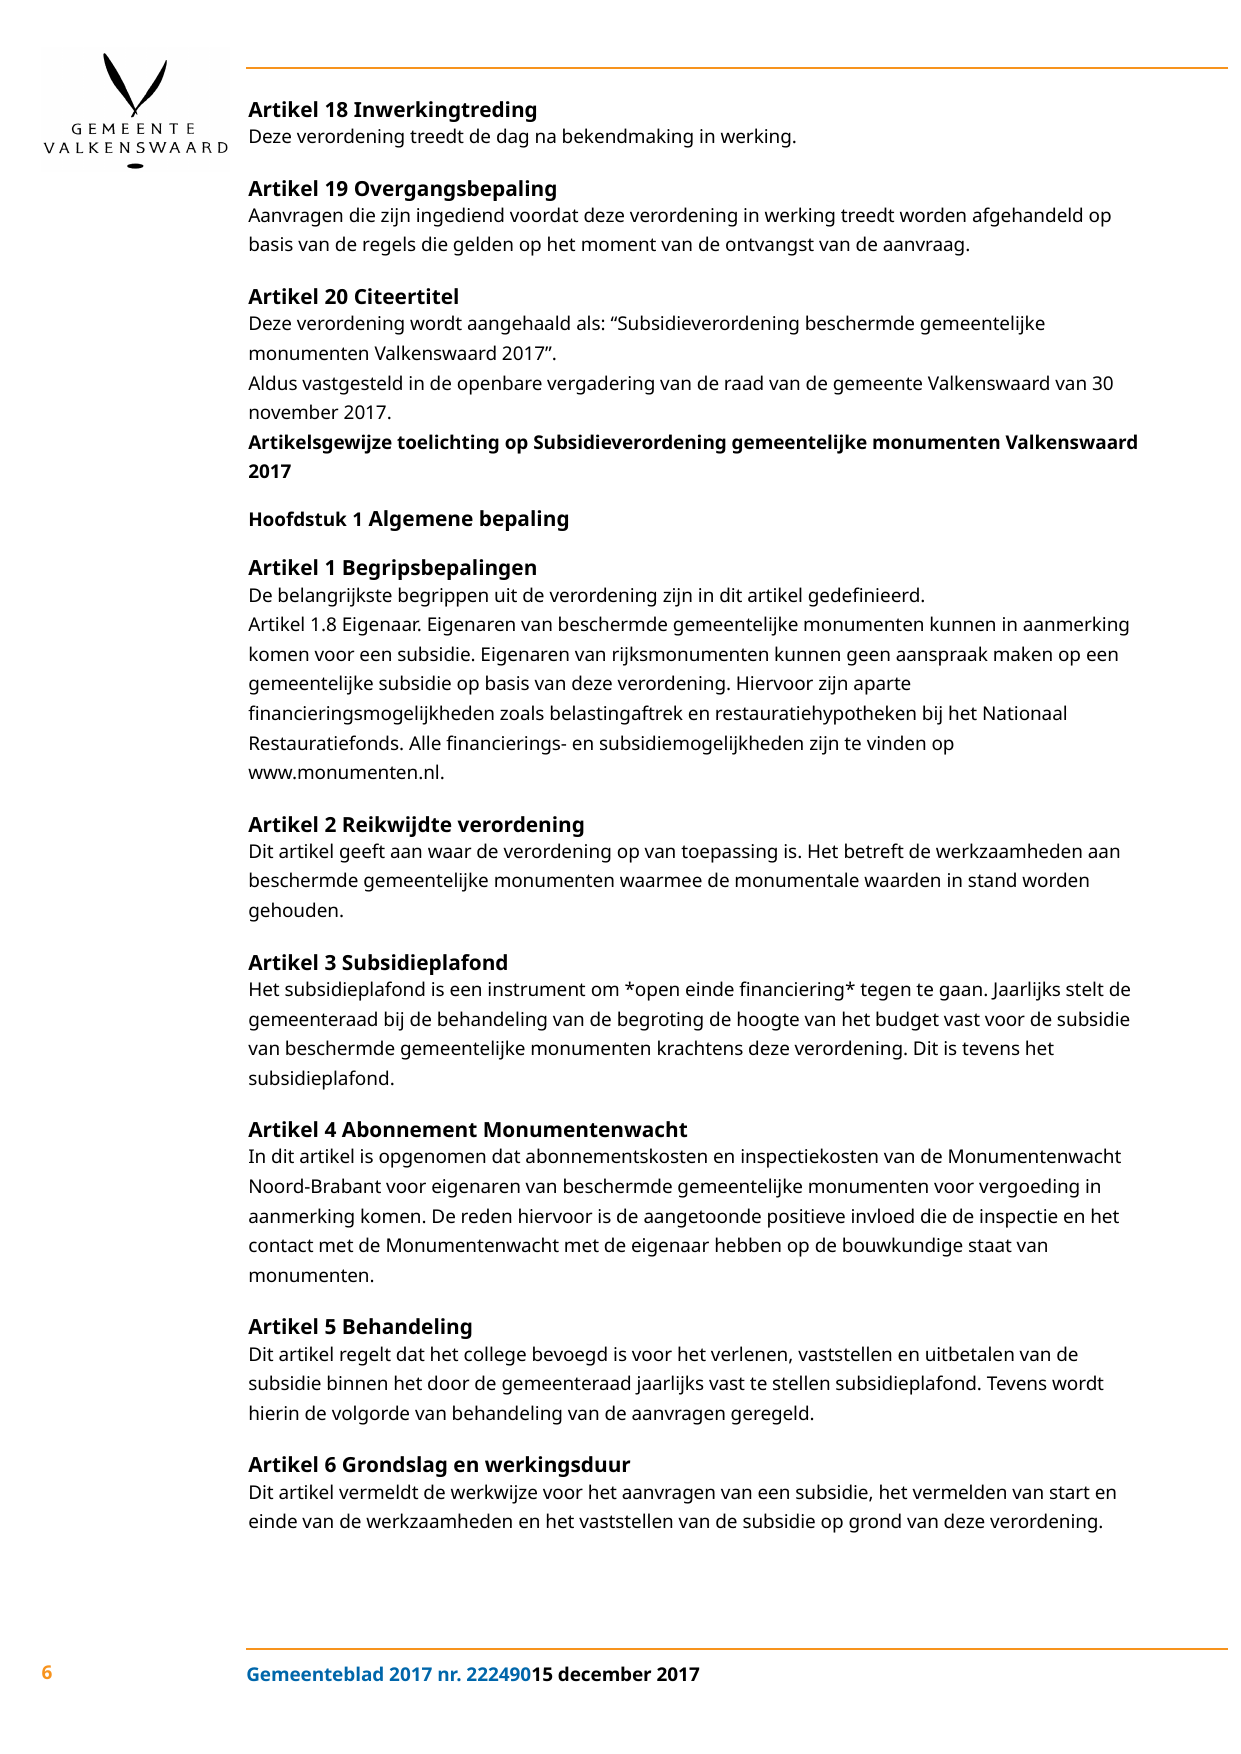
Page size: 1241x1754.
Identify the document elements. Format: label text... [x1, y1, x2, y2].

text Deze verordening wordt aangehaald als: “Subsidieverordening beschermde gemeentelijke monumenten Valkenswaard 2017”. [248, 311, 1152, 366]
text Aldus vastgesteld in de openbare vergadering van de raad van de gemeente Valkenswaard van 30 november 2017. [248, 370, 1152, 425]
text Dit artikel geeft aan waar de verordening op van toepassing is. Het betreft de werkzaamheden aan beschermde gemeentelijke monumenten waarmee de monumentale waarden in stand worden gehouden. [248, 838, 1152, 923]
picture [41, 47, 231, 172]
text De belangrijkste begrippen uit de verordening zijn in dit artikel gedefinieerd. [248, 582, 1152, 607]
text Het subsidieplafond is een instrument om *open einde financiering* tegen te gaan. Jaarlijks stelt de gemeenteraad bij de behandeling van de begroting de hoogte van het budget vast voor de subsidie van beschermde gemeentelijke monumenten krachtens deze verordening. Dit is tevens het subsidieplafond. [248, 976, 1152, 1091]
text Artikel 20 Citeertitel [248, 282, 1152, 311]
text Artikel 1.8 Eigenaar. Eigenaren van beschermde gemeentelijke monumenten kunnen in aanmerking komen voor een subsidie. Eigenaren van rijksmonumenten kunnen geen aanspraak maken op een gemeentelijke subsidie op basis van deze verordening. Hiervoor zijn aparte financieringsmogelijkheden zoals belastingaftrek en restauratiehypotheken bij het Nationaal Restauratiefonds. Alle financierings- en subsidiemogelijkheden zijn te vinden op www.monumenten.nl. [248, 611, 1152, 785]
text Aanvragen die zijn ingediend voordat deze verordening in werking treedt worden afgehandeld op basis van de regels die gelden op het moment van de ontvangst van de aanvraag. [248, 202, 1152, 257]
text Artikel 5 Behandeling [248, 1312, 1152, 1341]
text Dit artikel regelt dat het college bevoegd is voor het verlenen, vaststellen en uitbetalen van de subsidie binnen het door de gemeenteraad jaarlijks vast te stellen subsidieplafond. Tevens wordt hierin de volgorde van behandeling van de aanvragen geregeld. [248, 1341, 1152, 1426]
text Artikel 18 Inwerkingtreding [248, 95, 1152, 123]
text Artikel 3 Subsidieplafond [248, 948, 1152, 976]
text In dit artikel is opgenomen dat abonnementskosten en inspectiekosten van de Monumentenwacht Noord-Brabant voor eigenaren van beschermde gemeentelijke monumenten voor vergoeding in aanmerking komen. De reden hiervoor is de aangetoonde positieve invloed die de inspectie en het contact met de Monumentenwacht met de eigenaar hebben op de bouwkundige staat van monumenten. [248, 1144, 1152, 1288]
text Artikel 2 Reikwijdte verordening [248, 810, 1152, 838]
text Artikel 19 Overgangsbepaling [248, 174, 1152, 202]
text Artikel 1 Begripsbepalingen [248, 553, 1152, 582]
text Artikel 4 Abonnement Monumentenwacht [248, 1115, 1152, 1144]
text Artikel 6 Grondslag en werkingsduur [248, 1451, 1152, 1479]
text Dit artikel vermeldt de werkwijze voor het aanvragen van een subsidie, het vermelden van start en einde van de werkzaamheden en het vaststellen van de subsidie op grond van deze verordening. [248, 1479, 1152, 1534]
text Artikelsgewijze toelichting op Subsidieverordening gemeentelijke monumenten Valkenswaard 2017 [248, 429, 1152, 484]
text Hoofdstuk 1 Algemene bepaling [248, 504, 1152, 532]
text Deze verordening treedt de dag na bekendmaking in werking. [248, 123, 1152, 149]
